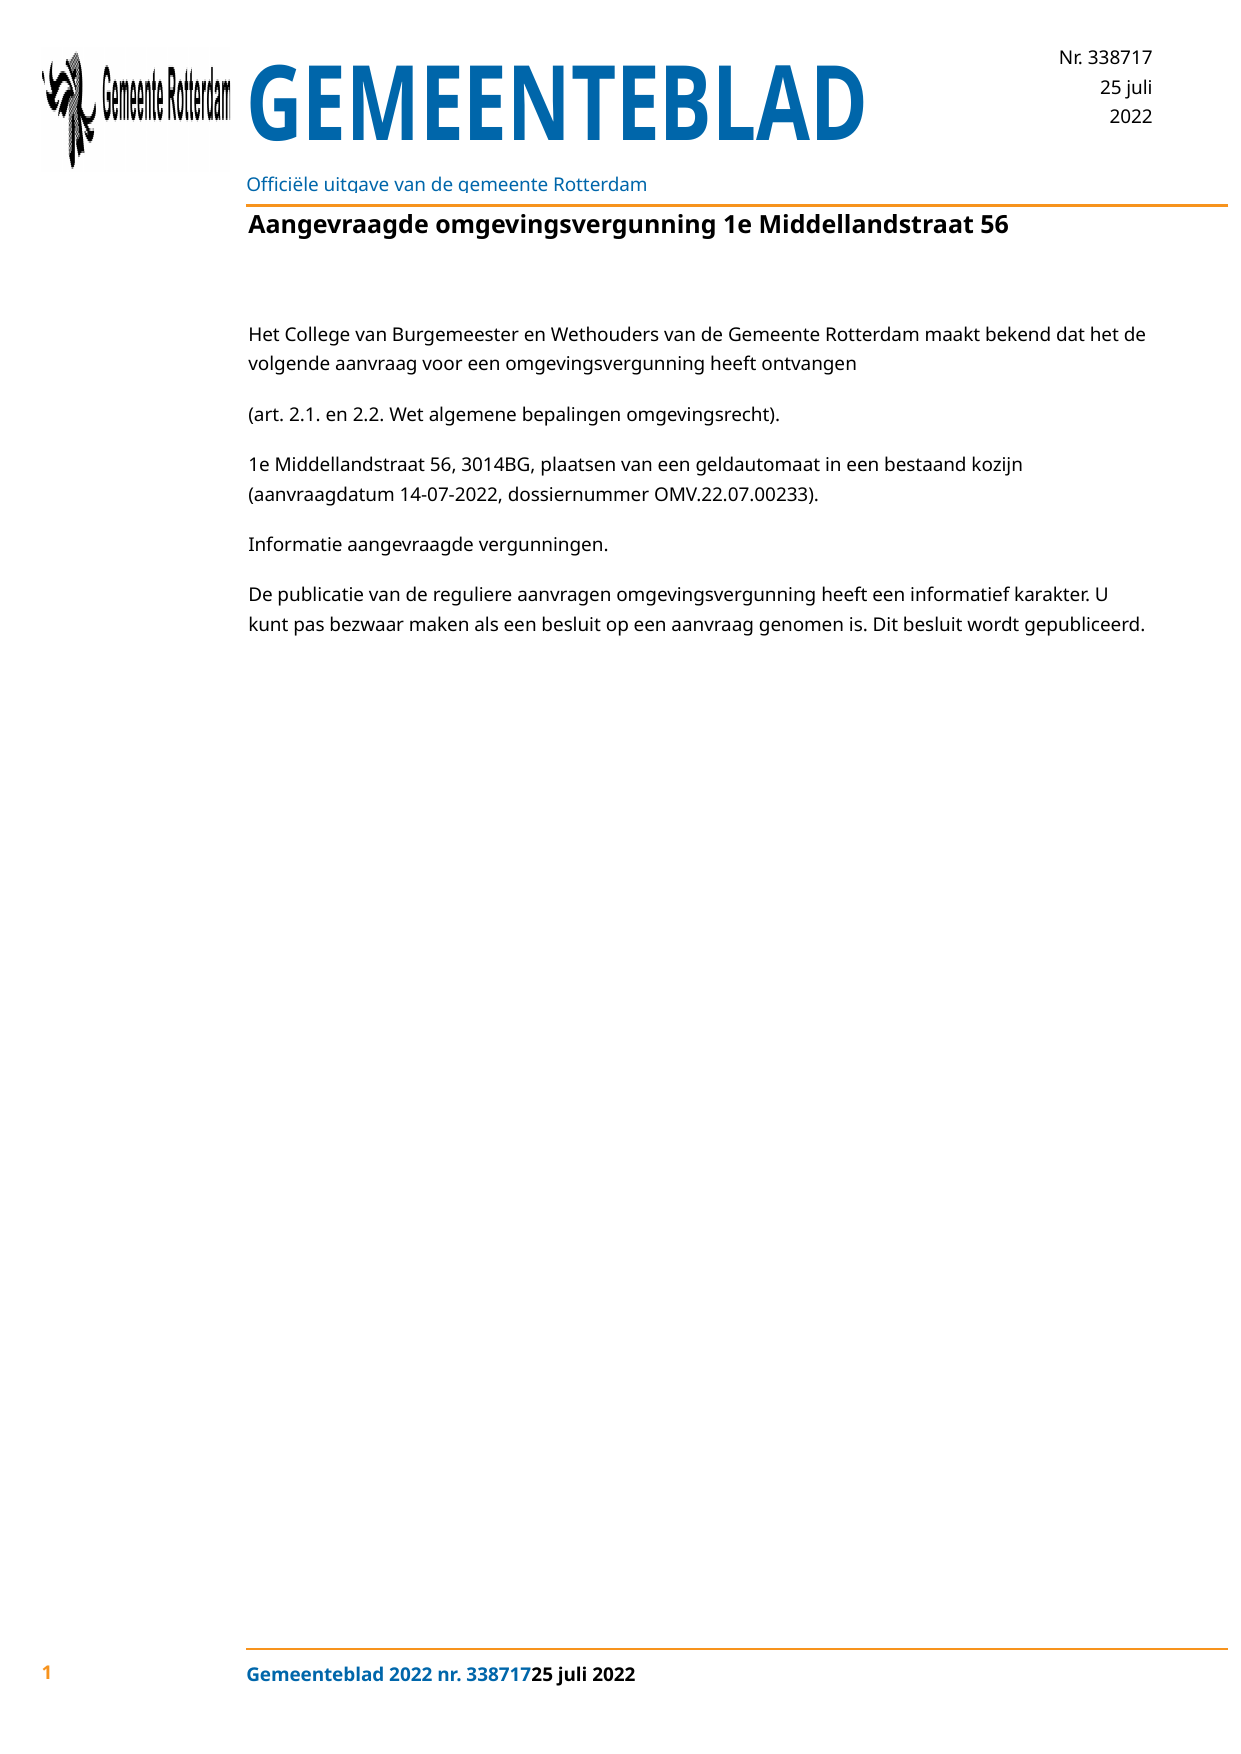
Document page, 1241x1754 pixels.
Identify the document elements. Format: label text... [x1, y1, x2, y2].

text De publicatie van de reguliere aanvragen omgevingsvergunning heeft een informatief karakter. U kunt pas bezwaar maken als een besluit op een aanvraag genomen is. Dit besluit wordt gepubliceerd. [248, 582, 1152, 637]
text Informatie aangevraagde vergunningen. [248, 531, 1152, 557]
picture [41, 47, 231, 172]
text 1e Middellandstraat 56, 3014BG, plaatsen van een geldautomaat in een bestaand kozijn (aanvraagdatum 14-07-2022, dossiernummer OMV.22.07.00233). [248, 451, 1152, 506]
text (art. 2.1. en 2.2. Wet algemene bepalingen omgevingsrecht). [248, 401, 1152, 426]
text Aangevraagde omgevingsvergunning 1e Middellandstraat 56 [248, 207, 1152, 241]
text Het College van Burgemeester en Wethouders van de Gemeente Rotterdam maakt bekend dat het de volgende aanvraag voor een omgevingsvergunning heeft ontvangen [248, 321, 1152, 376]
